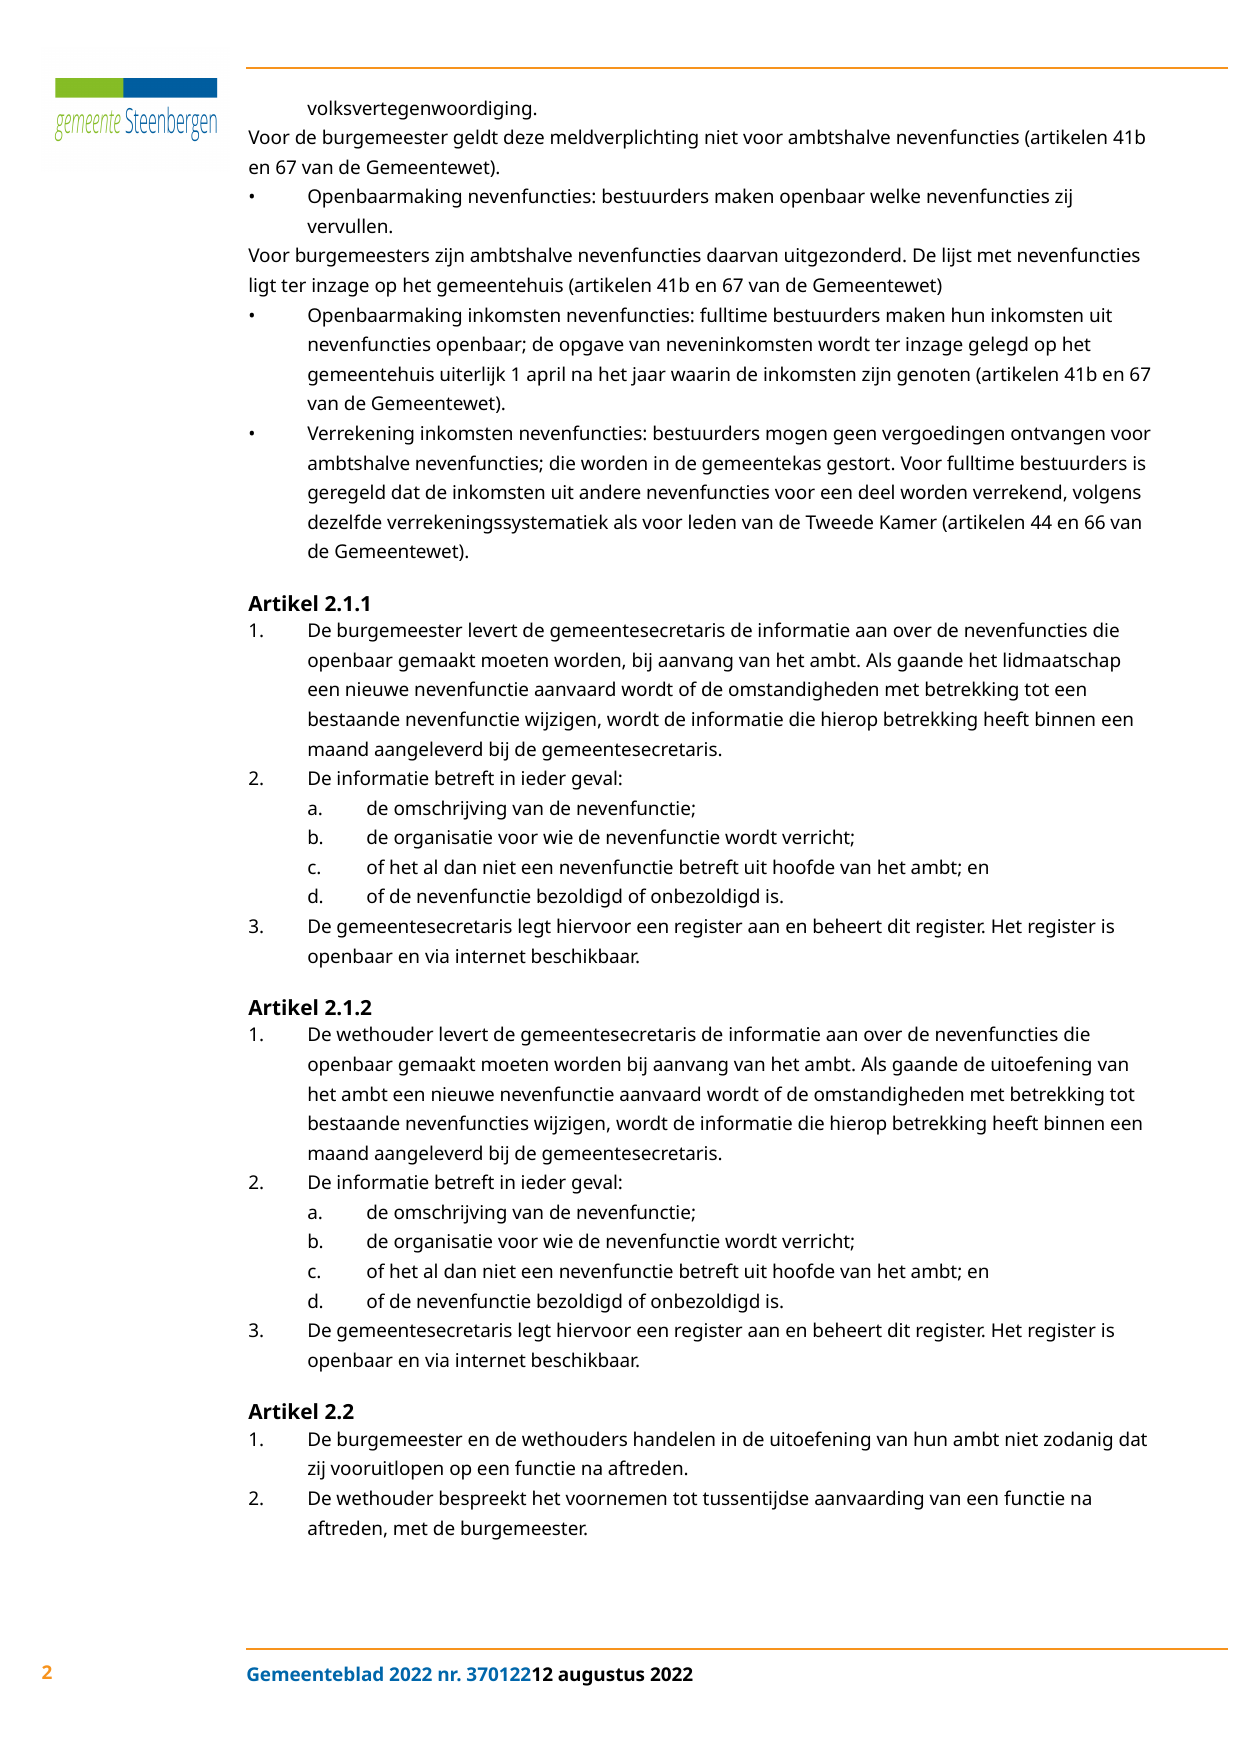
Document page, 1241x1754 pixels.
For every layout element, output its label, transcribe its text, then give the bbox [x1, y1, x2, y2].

text Artikel 2.2 [248, 1397, 1152, 1426]
list De wethouder levert de gemeentesecretaris de informatie aan over de nevenfuncties die openbaar gemaakt moeten worden bij aanvang van het ambt. Als gaande de uitoefening van het ambt een nieuwe nevenfunctie aanvaard wordt of de omstandigheden met betrekking tot bestaande nevenfuncties wijzigen, wordt de informatie die hierop betrekking heeft binnen een maand aangeleverd bij de gemeentesecretaris. [248, 1022, 1152, 1166]
list of het al dan niet een nevenfunctie betreft uit hoofde van het ambt; en [307, 1258, 1152, 1284]
list De informatie betreft in ieder geval: [248, 765, 1152, 791]
list Verrekening inkomsten nevenfuncties: bestuurders mogen geen vergoedingen ontvangen voor ambtshalve nevenfuncties; die worden in de gemeentekas gestort. Voor fulltime bestuurders is geregeld dat de inkomsten uit andere nevenfuncties voor een deel worden verrekend, volgens dezelfde verrekeningssystematiek als voor leden van de Tweede Kamer (artikelen 44 en 66 van de Gemeentewet). [248, 420, 1152, 564]
picture [41, 47, 231, 172]
list de organisatie voor wie de nevenfunctie wordt verricht; [307, 1229, 1152, 1254]
list volksvertegenwoordiging. [248, 95, 1152, 121]
list Openbaarmaking inkomsten nevenfuncties: fulltime bestuurders maken hun inkomsten uit nevenfuncties openbaar; de opgave van neveninkomsten wordt ter inzage gelegd op het gemeentehuis uiterlijk 1 april na het jaar waarin de inkomsten zijn genoten (artikelen 41b en 67 van de Gemeentewet). [248, 302, 1152, 416]
list of de nevenfunctie bezoldigd of onbezoldigd is. [307, 1288, 1152, 1314]
text Voor burgemeesters zijn ambtshalve nevenfuncties daarvan uitgezonderd. De lijst met nevenfuncties ligt ter inzage op het gemeentehuis (artikelen 41b en 67 van de Gemeentewet) [248, 243, 1152, 298]
list de omschrijving van de nevenfunctie; [307, 1199, 1152, 1225]
text Voor de burgemeester geldt deze meldverplichting niet voor ambtshalve nevenfuncties (artikelen 41b en 67 van de Gemeentewet). [248, 124, 1152, 180]
list De gemeentesecretaris legt hiervoor een register aan en beheert dit register. Het register is openbaar en via internet beschikbaar. [248, 913, 1152, 968]
list of het al dan niet een nevenfunctie betreft uit hoofde van het ambt; en [307, 854, 1152, 880]
list De wethouder bespreekt het voornemen tot tussentijdse aanvaarding van een functie na aftreden, met de burgemeester. [248, 1485, 1152, 1540]
list De burgemeester levert de gemeentesecretaris de informatie aan over de nevenfuncties die openbaar gemaakt moeten worden, bij aanvang van het ambt. Als gaande het lidmaatschap een nieuwe nevenfunctie aanvaard wordt of de omstandigheden met betrekking tot een bestaande nevenfunctie wijzigen, wordt de informatie die hierop betrekking heeft binnen een maand aangeleverd bij de gemeentesecretaris. [248, 617, 1152, 761]
list De burgemeester en de wethouders handelen in de uitoefening van hun ambt niet zodanig dat zij vooruitlopen op een functie na aftreden. [248, 1426, 1152, 1481]
text Artikel 2.1.2 [248, 993, 1152, 1022]
list De gemeentesecretaris legt hiervoor een register aan en beheert dit register. Het register is openbaar en via internet beschikbaar. [248, 1317, 1152, 1373]
text Artikel 2.1.1 [248, 589, 1152, 617]
list of de nevenfunctie bezoldigd of onbezoldigd is. [307, 884, 1152, 909]
list De informatie betreft in ieder geval: [248, 1169, 1152, 1195]
list de organisatie voor wie de nevenfunctie wordt verricht; [307, 824, 1152, 850]
list Openbaarmaking nevenfuncties: bestuurders maken openbaar welke nevenfuncties zij vervullen. [248, 183, 1152, 239]
list de omschrijving van de nevenfunctie; [307, 795, 1152, 821]
